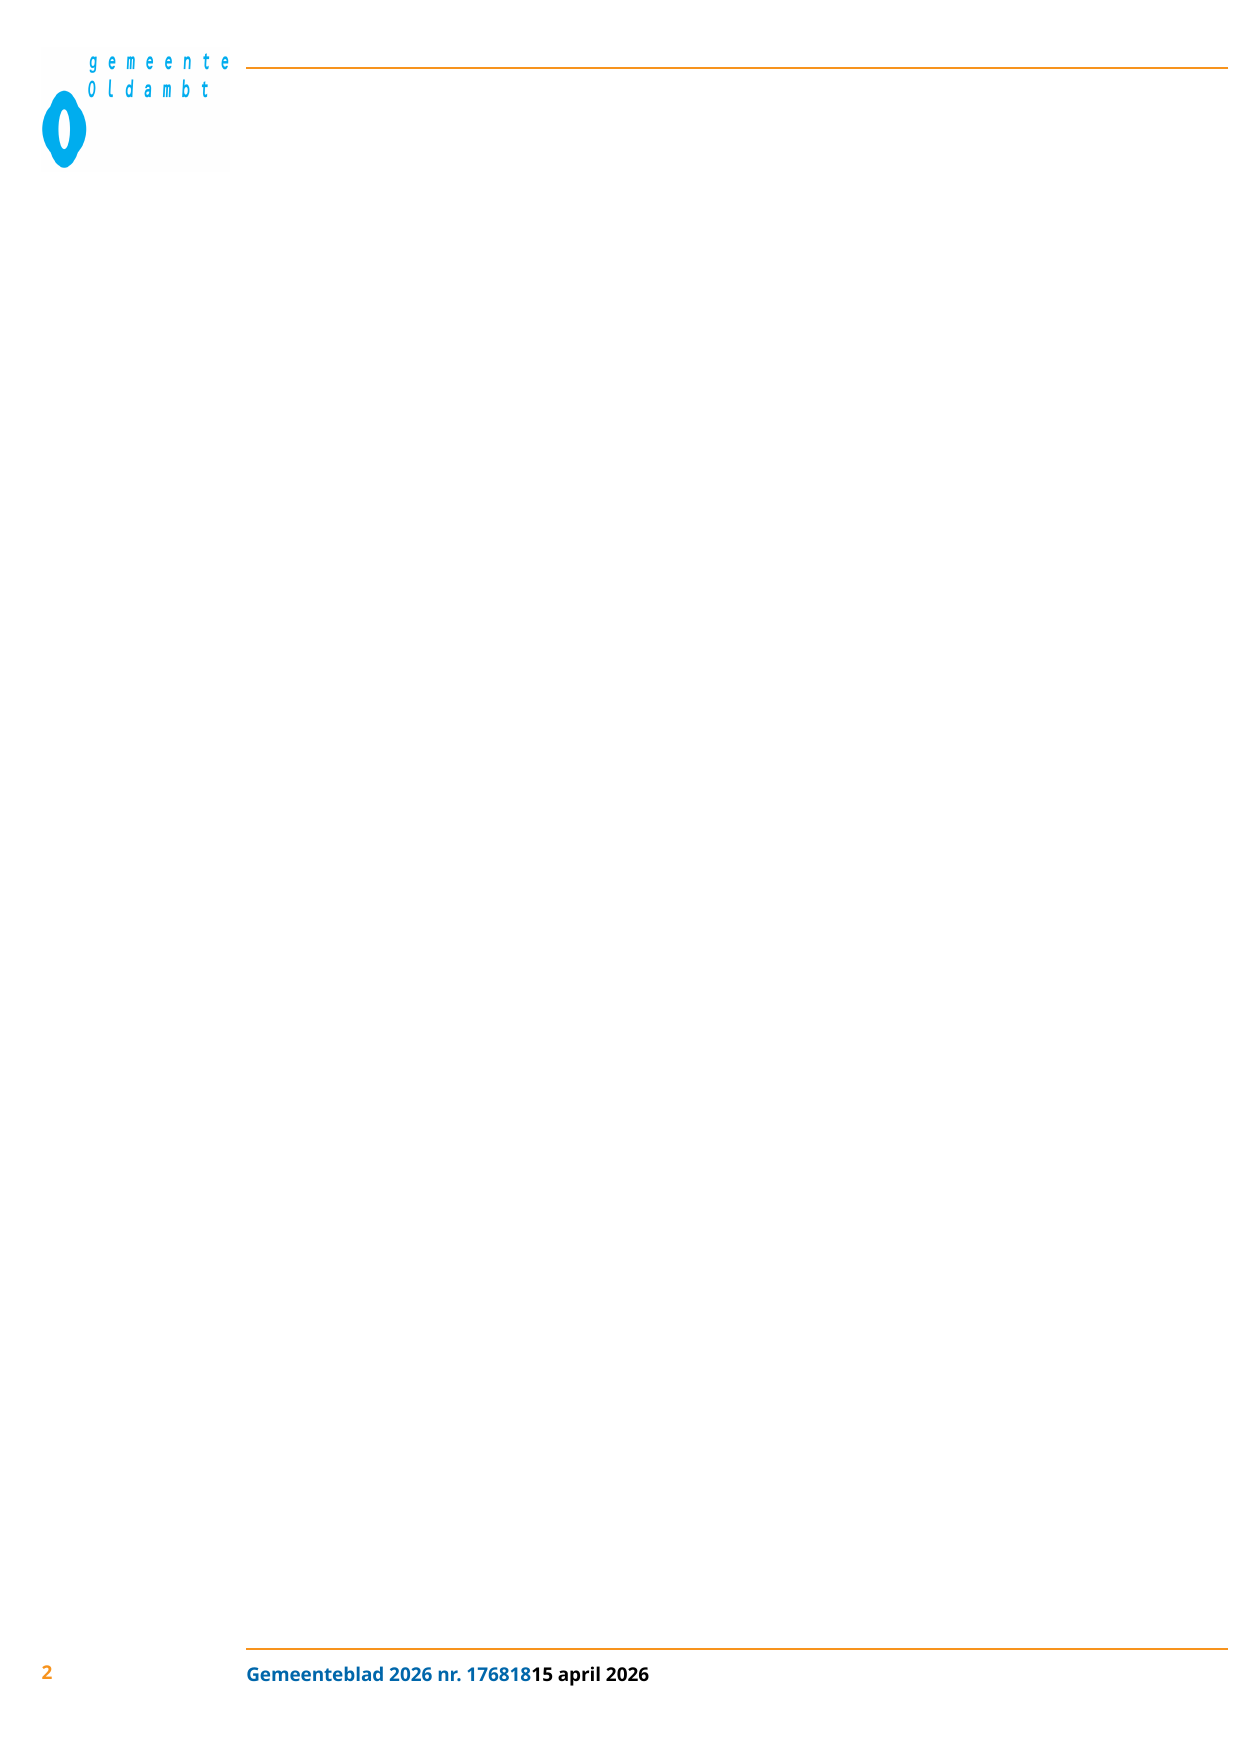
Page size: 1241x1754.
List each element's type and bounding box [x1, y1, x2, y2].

picture [41, 47, 231, 172]
